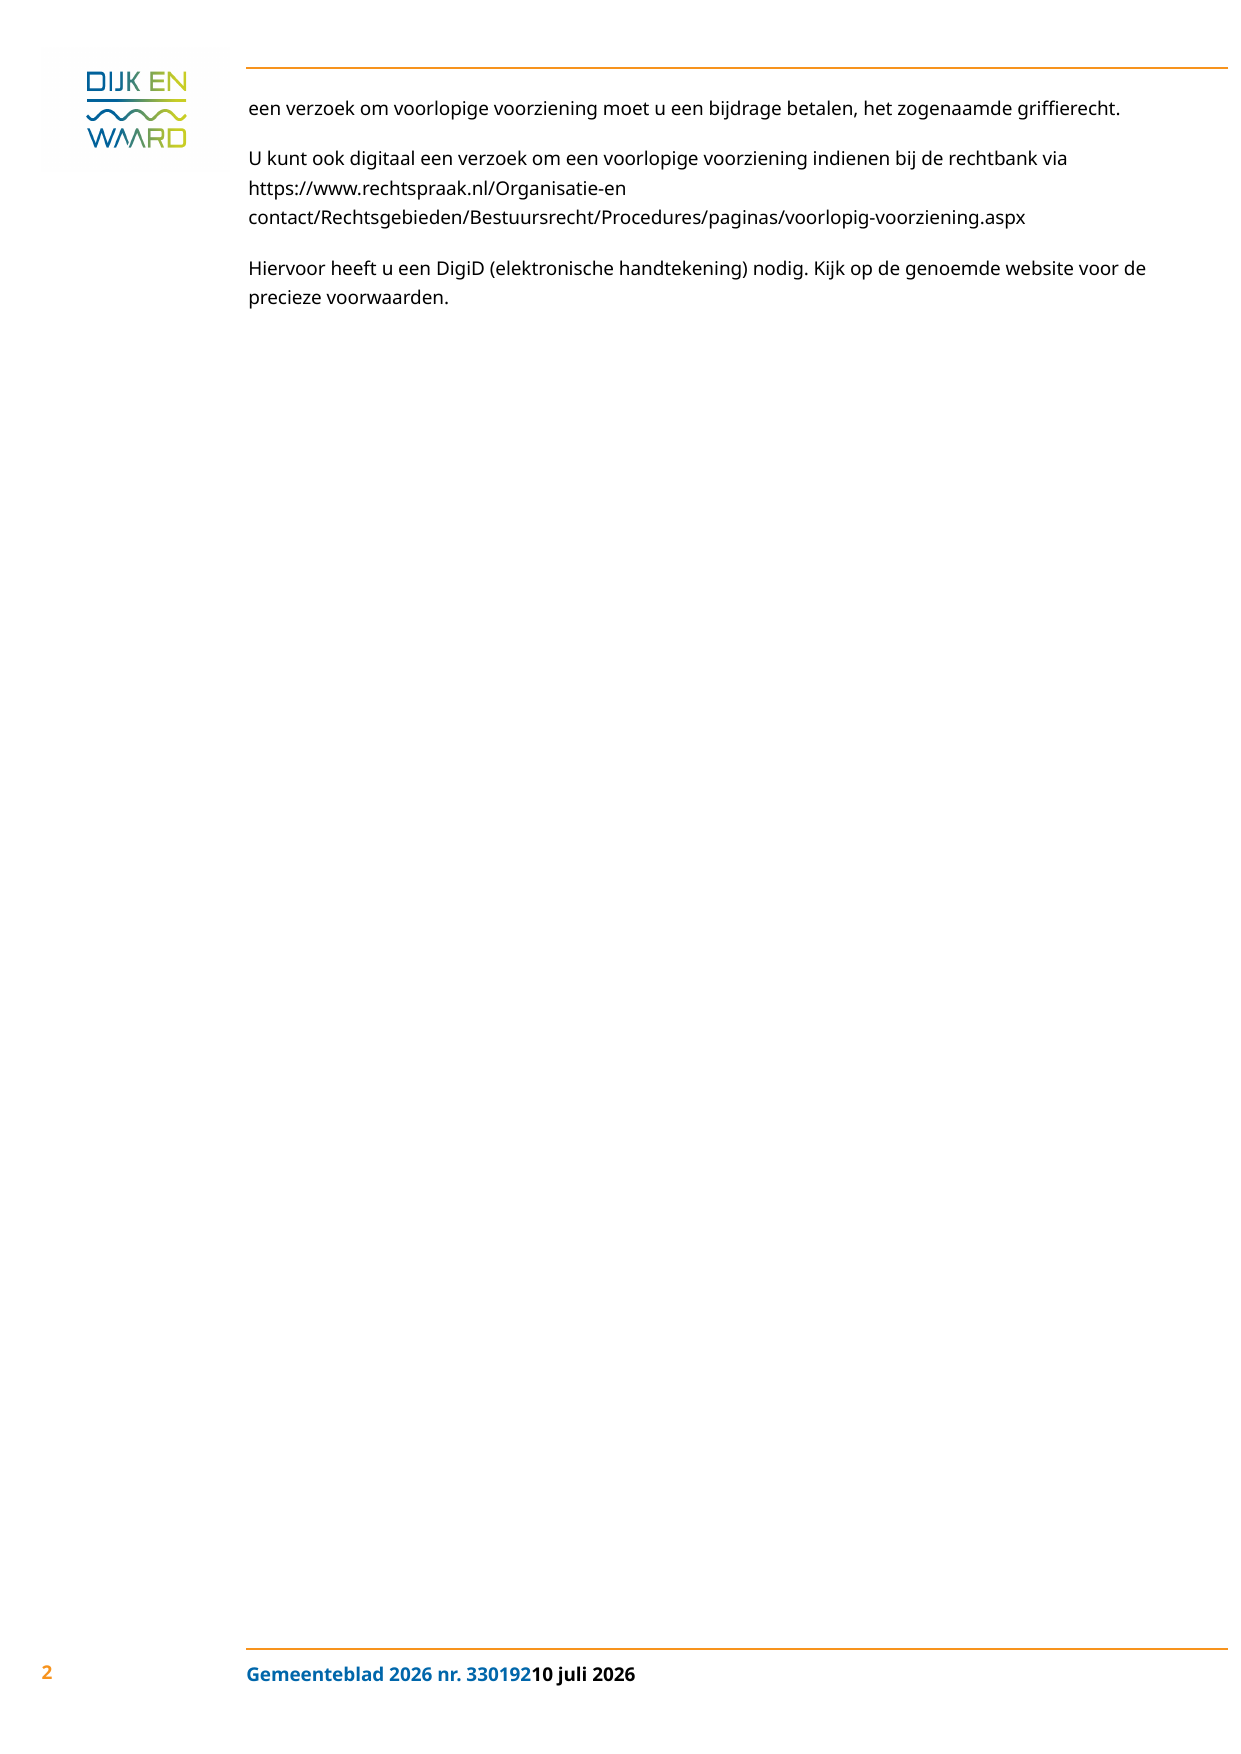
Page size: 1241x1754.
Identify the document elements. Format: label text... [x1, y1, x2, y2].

picture [41, 47, 231, 172]
text een verzoek om voorlopige voorziening moet u een bijdrage betalen, het zogenaamde griffierecht. [248, 95, 1152, 121]
text Hiervoor heeft u een DigiD (elektronische handtekening) nodig. Kijk op de genoemde website voor de precieze voorwaarden. [248, 255, 1152, 310]
text U kunt ook digitaal een verzoek om een voorlopige voorziening indienen bij de rechtbank via https://www.rechtspraak.nl/Organisatie-en contact/Rechtsgebieden/Bestuursrecht/Procedures/paginas/voorlopig-voorziening.aspx [248, 145, 1152, 230]
